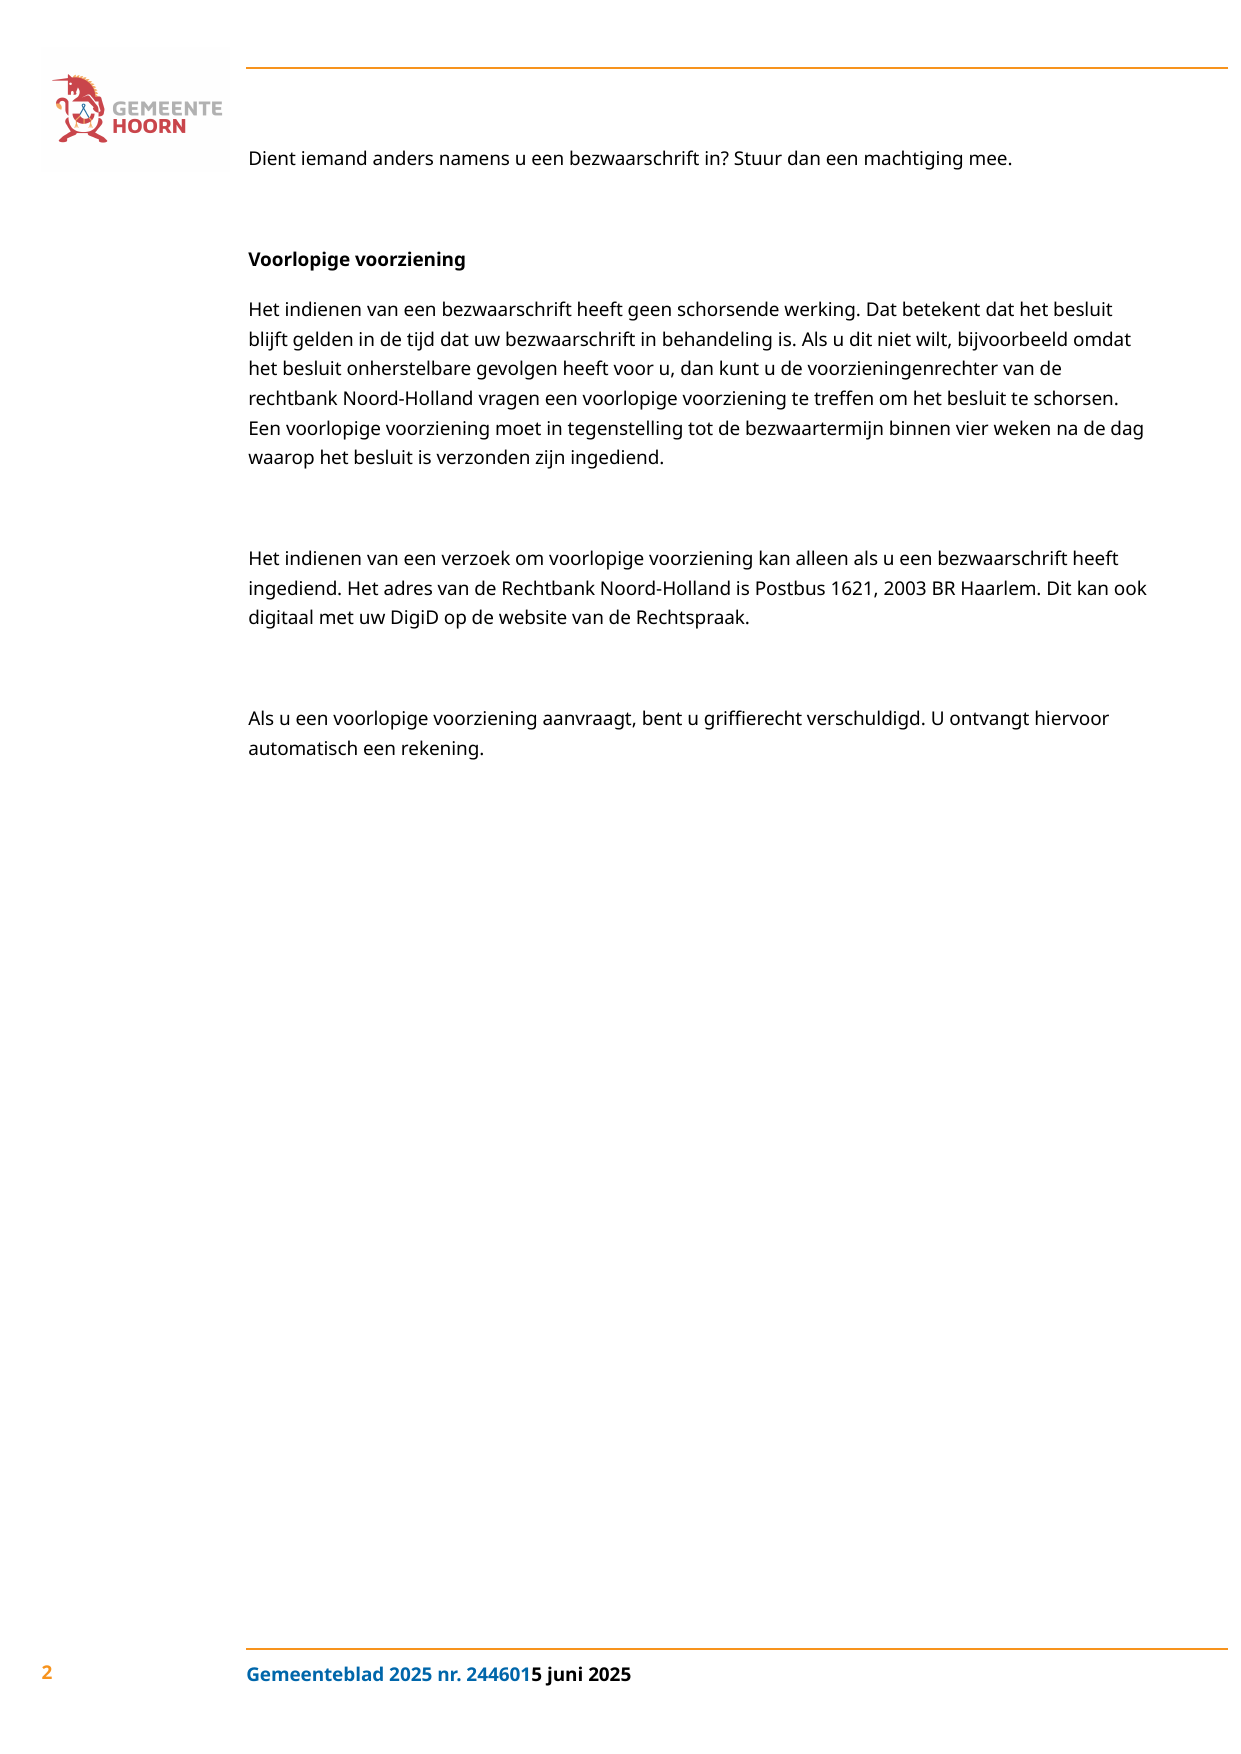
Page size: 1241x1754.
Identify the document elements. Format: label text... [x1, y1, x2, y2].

text Dient iemand anders namens u een bezwaarschrift in? Stuur dan een machtiging mee. [248, 145, 1152, 171]
text Als u een voorlopige voorziening aanvraagt, bent u griffierecht verschuldigd. U ontvangt hiervoor automatisch een rekening. [248, 705, 1152, 761]
text Het indienen van een bezwaarschrift heeft geen schorsende werking. Dat betekent dat het besluit blijft gelden in de tijd dat uw bezwaarschrift in behandeling is. Als u dit niet wilt, bijvoorbeeld omdat het besluit onherstelbare gevolgen heeft voor u, dan kunt u de voorzieningenrechter van de rechtbank Noord-Holland vragen een voorlopige voorziening te treffen om het besluit te schorsen. Een voorlopige voorziening moet in tegenstelling tot de bezwaartermijn binnen vier weken na de dag waarop het besluit is verzonden zijn ingediend. [248, 296, 1152, 470]
picture [41, 47, 231, 172]
text Voorlopige voorziening [248, 246, 1152, 272]
text Het indienen van een verzoek om voorlopige voorziening kan alleen als u een bezwaarschrift heeft ingediend. Het adres van de Rechtbank Noord-Holland is Postbus 1621, 2003 BR Haarlem. Dit kan ook digitaal met uw DigiD op de website van de Rechtspraak. [248, 545, 1152, 630]
